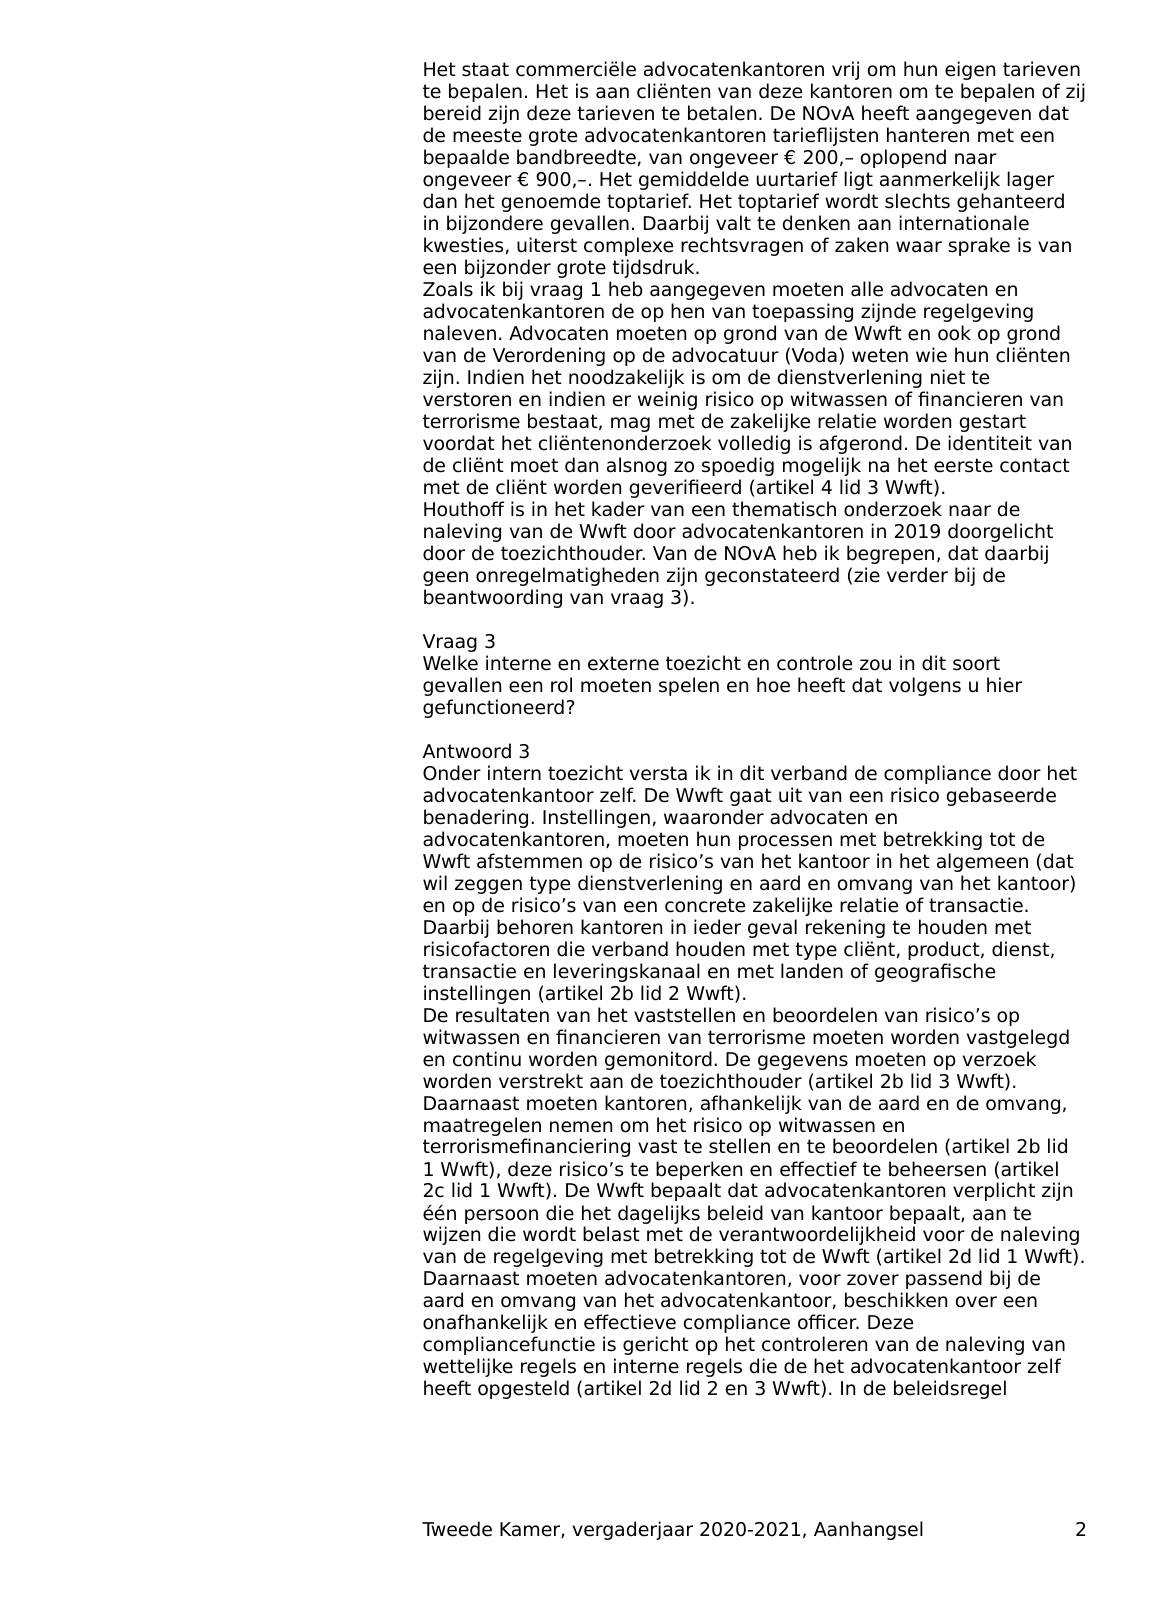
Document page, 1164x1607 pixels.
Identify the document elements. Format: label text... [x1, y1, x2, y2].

text Welke interne en externe toezicht en controle zou in dit soort gevallen een rol moeten spelen en hoe heeft dat volgens u hier gefunctioneerd? [422, 653, 1087, 719]
text De resultaten van het vaststellen en beoordelen van risico’s op witwassen en financieren van terrorisme moeten worden vastgelegd en continu worden gemonitord. De gegevens moeten op verzoek worden verstrekt aan de toezichthouder (artikel 2b lid 3 Wwft). Daarnaast moeten kantoren, afhankelijk van de aard en de omvang, maatregelen nemen om het risico op witwassen en terrorismefinanciering vast te stellen en te beoordelen (artikel 2b lid 1 Wwft), deze risico’s te beperken en effectief te beheersen (artikel 2c lid 1 Wwft). De Wwft bepaalt dat advocatenkantoren verplicht zijn één persoon die het dagelijks beleid van kantoor bepaalt, aan te wijzen die wordt belast met de verantwoordelijkheid voor de naleving van de regelgeving met betrekking tot de Wwft (artikel 2d lid 1 Wwft). [422, 1004, 1087, 1268]
text Houthoff is in het kader van een thematisch onderzoek naar de naleving van de Wwft door advocatenkantoren in 2019 doorgelicht door de toezichthouder. Van de NOvA heb ik begrepen, dat daarbij geen onregelmatigheden zijn geconstateerd (zie verder bij de beantwoording van vraag 3). [422, 499, 1087, 608]
text Zoals ik bij vraag 1 heb aangegeven moeten alle advocaten en advocatenkantoren de op hen van toepassing zijnde regelgeving naleven. Advocaten moeten op grond van de Wwft en ook op grond van de Verordening op de advocatuur (Voda) weten wie hun cliënten zijn. Indien het noodzakelijk is om de dienstverlening niet te verstoren en indien er weinig risico op witwassen of financieren van terrorisme bestaat, mag met de zakelijke relatie worden gestart voordat het cliëntenonderzoek volledig is afgerond. De identiteit van de cliënt moet dan alsnog zo spoedig mogelijk na het eerste contact met de cliënt worden geverifieerd (artikel 4 lid 3 Wwft). [422, 279, 1087, 499]
text Het staat commerciële advocatenkantoren vrij om hun eigen tarieven te bepalen. Het is aan cliënten van deze kantoren om te bepalen of zij bereid zijn deze tarieven te betalen. De NOvA heeft aangegeven dat de meeste grote advocatenkantoren tarieflijsten hanteren met een bepaalde bandbreedte, van ongeveer € 200,– oplopend naar ongeveer € 900,–. Het gemiddelde uurtarief ligt aanmerkelijk lager dan het genoemde toptarief. Het toptarief wordt slechts gehanteerd in bijzondere gevallen. Daarbij valt te denken aan internationale kwesties, uiterst complexe rechtsvragen of zaken waar sprake is van een bijzonder grote tijdsdruk. [422, 59, 1087, 279]
text Onder intern toezicht versta ik in dit verband de compliance door het advocatenkantoor zelf. De Wwft gaat uit van een risico gebaseerde benadering. Instellingen, waaronder advocaten en advocatenkantoren, moeten hun processen met betrekking tot de Wwft afstemmen op de risico’s van het kantoor in het algemeen (dat wil zeggen type dienstverlening en aard en omvang van het kantoor) en op de risico’s van een concrete zakelijke relatie of transactie. Daarbij behoren kantoren in ieder geval rekening te houden met risicofactoren die verband houden met type cliënt, product, dienst, transactie en leveringskanaal en met landen of geografische instellingen (artikel 2b lid 2 Wwft). [422, 763, 1087, 1004]
text Vraag 3 [422, 631, 1087, 653]
text Daarnaast moeten advocatenkantoren, voor zover passend bij de aard en omvang van het advocatenkantoor, beschikken over een onafhankelijk en effectieve compliance officer. Deze compliancefunctie is gericht op het controleren van de naleving van wettelijke regels en interne regels die de het advocatenkantoor zelf heeft opgesteld (artikel 2d lid 2 en 3 Wwft). In de beleidsregel [422, 1268, 1087, 1400]
text Antwoord 3 [422, 741, 1087, 763]
